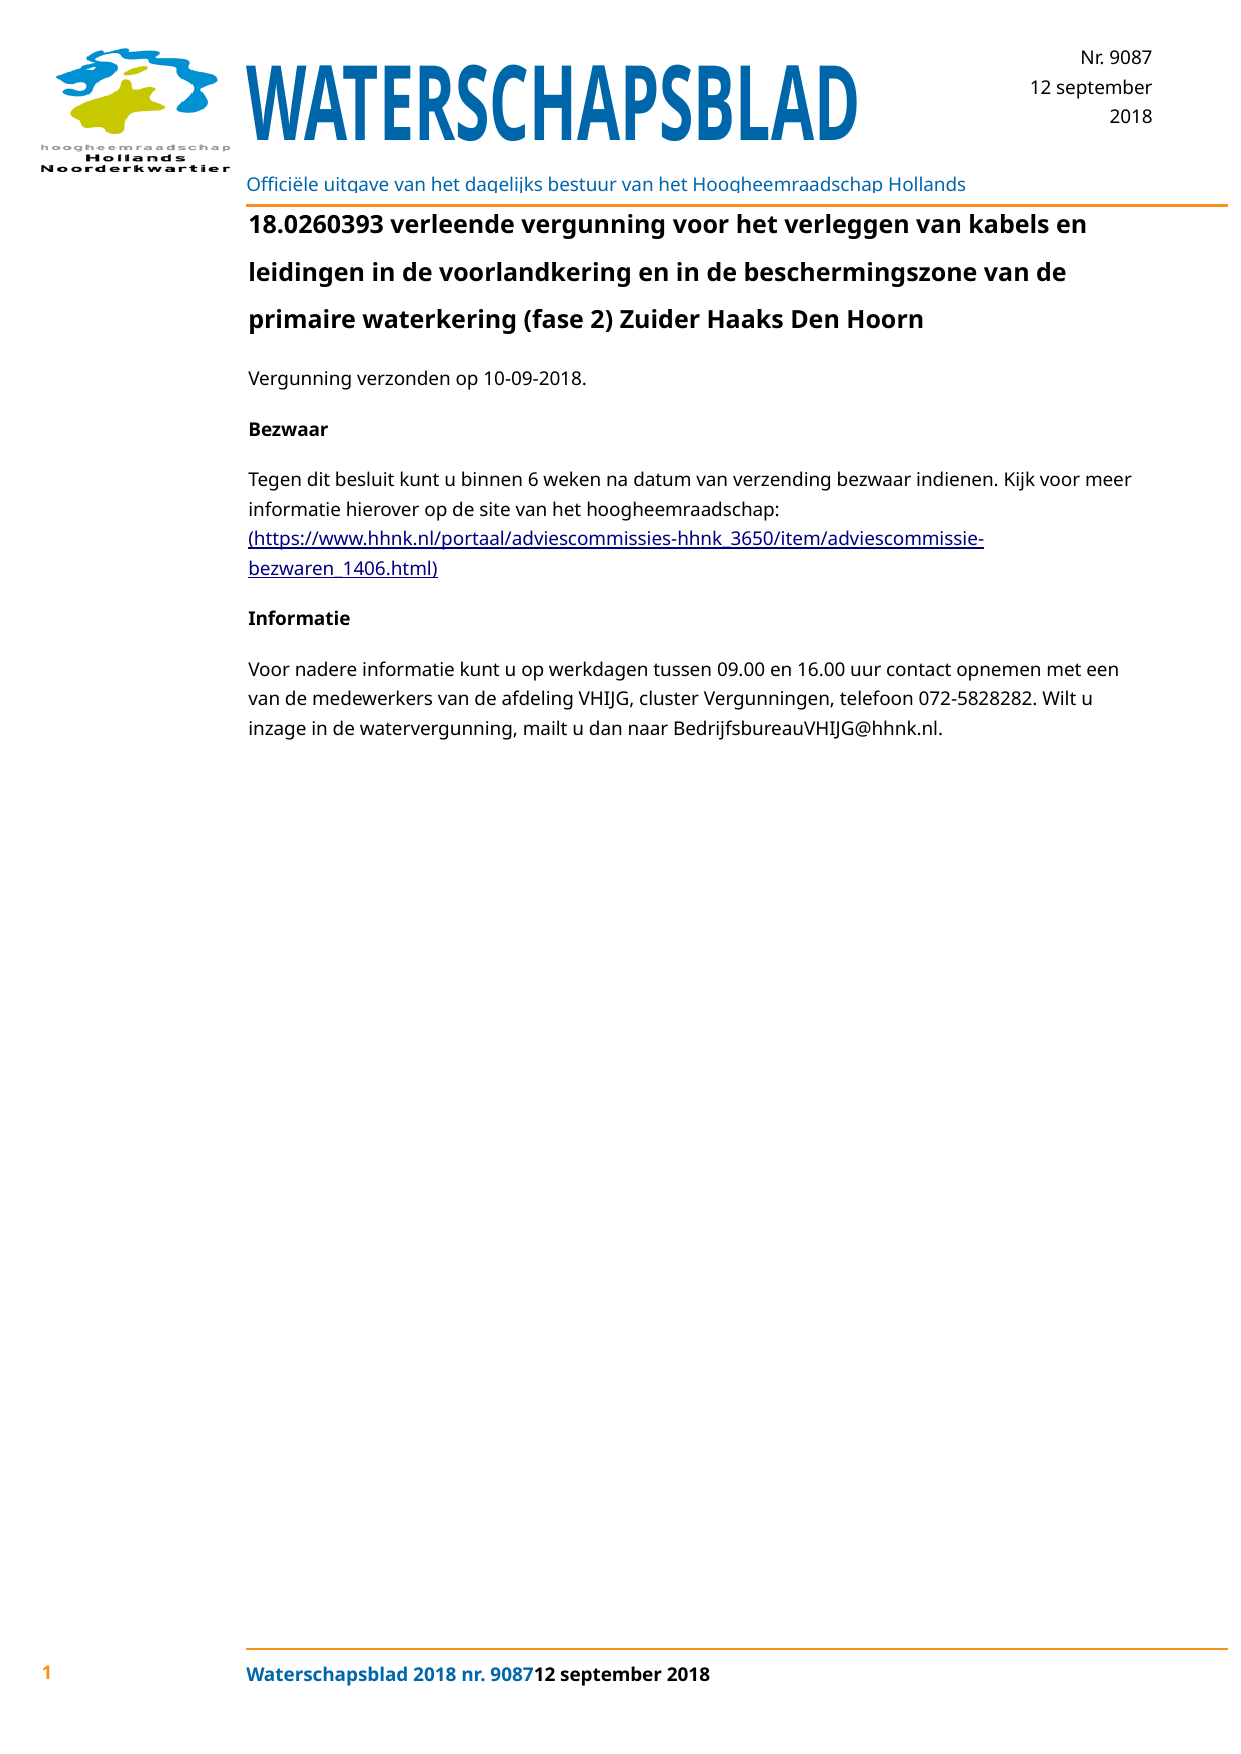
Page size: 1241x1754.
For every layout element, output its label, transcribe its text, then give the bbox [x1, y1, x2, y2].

text Bezwaar [248, 416, 1152, 442]
picture [41, 47, 231, 172]
text Informatie [248, 606, 1152, 631]
text 18.0260393 verleende vergunning voor het verleggen van kabels en leidingen in de voorlandkering en in de beschermingszone van de primaire waterkering (fase 2) Zuider Haaks Den Hoorn [248, 207, 1152, 336]
text Voor nadere informatie kunt u op werkdagen tussen 09.00 en 16.00 uur contact opnemen met een van de medewerkers van de afdeling VHIJG, cluster Vergunningen, telefoon 072-5828282. Wilt u inzage in de watervergunning, mailt u dan naar BedrijfsbureauVHIJG@hhnk.nl. [248, 656, 1152, 741]
text Tegen dit besluit kunt u binnen 6 weken na datum van verzending bezwaar indienen. Kijk voor meer informatie hierover op de site van het hoogheemraadschap: (https://www.hhnk.nl/portaal/adviescommissies-hhnk_3650/item/adviescommissie-bezwaren_1406.html) [248, 466, 1152, 581]
text Vergunning verzonden op 10-09-2018. [248, 366, 1152, 391]
